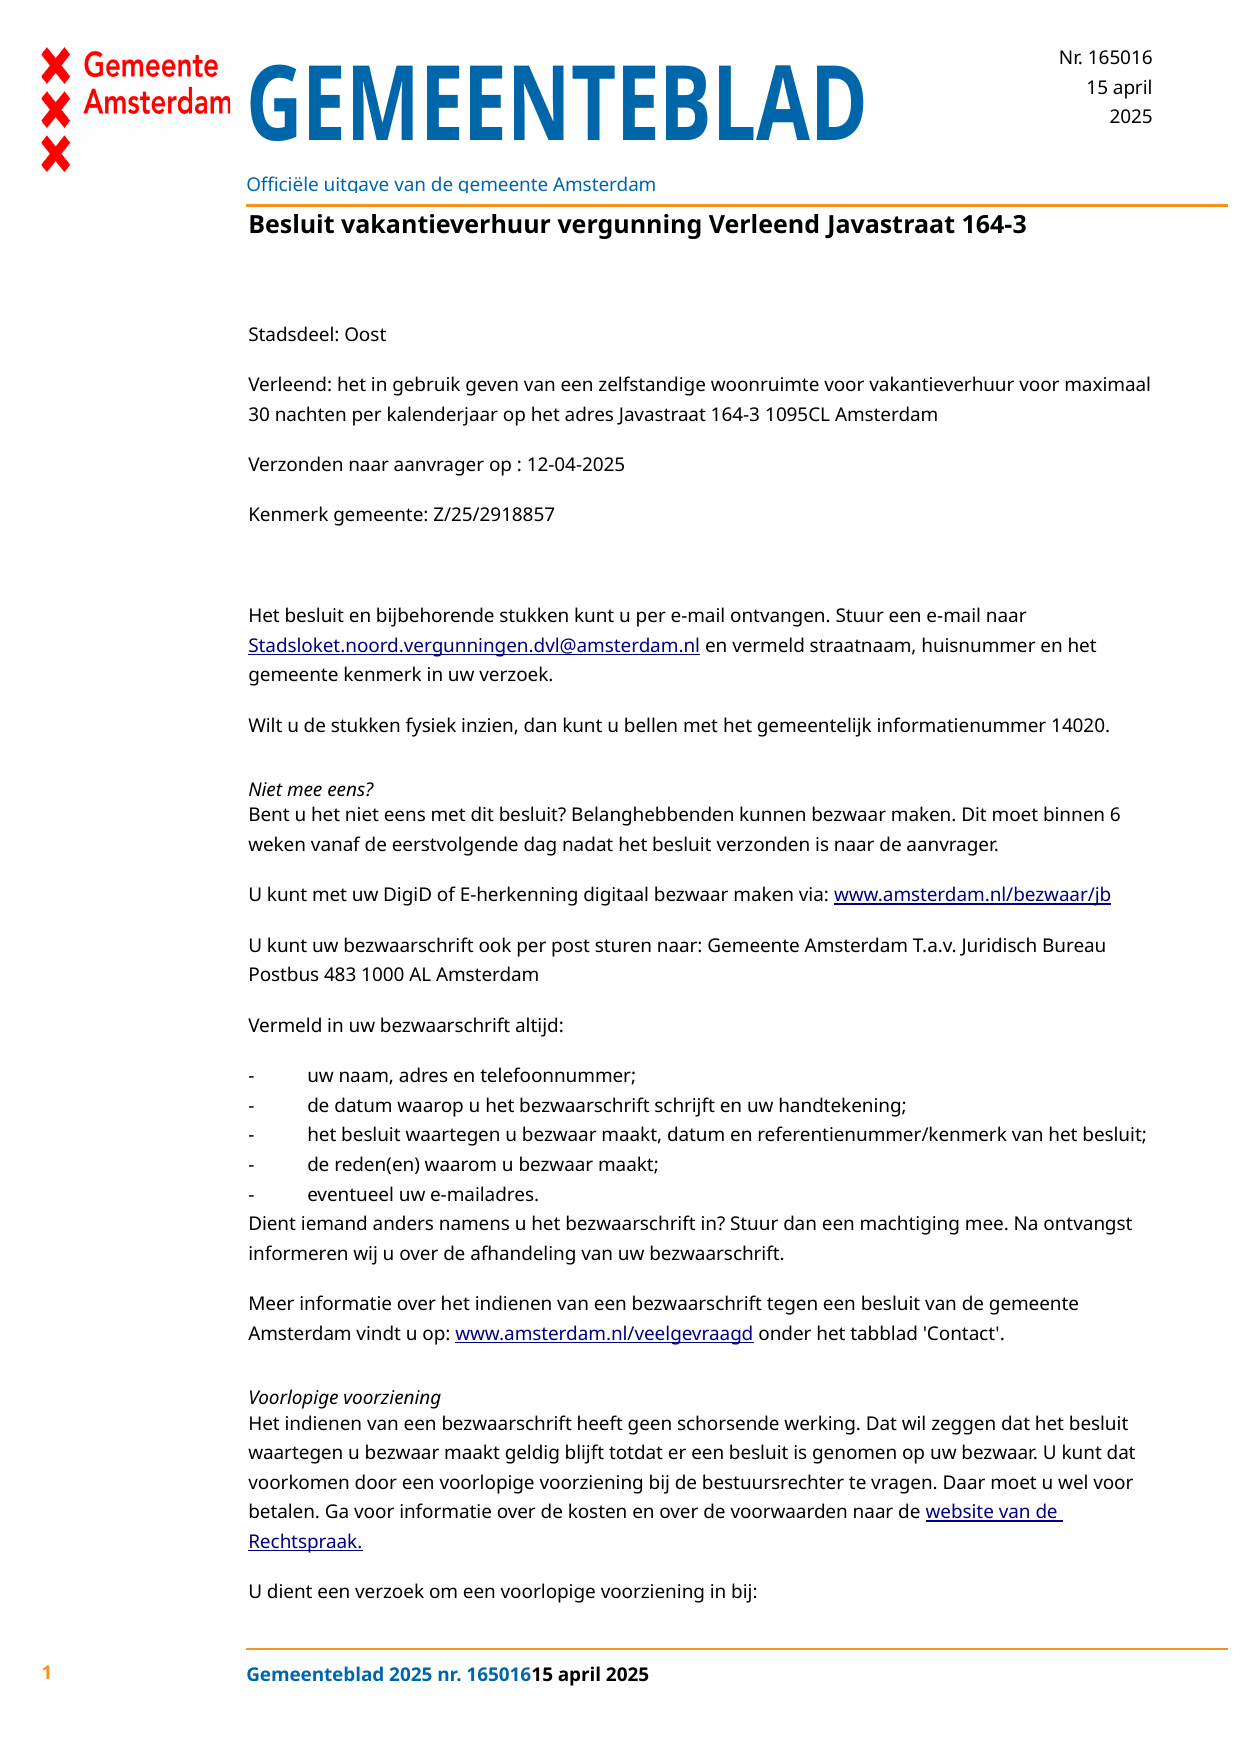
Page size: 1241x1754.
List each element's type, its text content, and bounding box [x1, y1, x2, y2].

text Vermeld in uw bezwaarschrift altijd: [248, 1012, 1152, 1038]
text Het besluit en bijbehorende stukken kunt u per e-mail ontvangen. Stuur een e-mail naar Stadsloket.noord.vergunningen.dvl@amsterdam.nl en vermeld straatnaam, huisnummer en het gemeente kenmerk in uw verzoek. [248, 602, 1152, 687]
list het besluit waartegen u bezwaar maakt, datum en referentienummer/kenmerk van het besluit; [248, 1122, 1152, 1147]
text U kunt met uw DigiD of E-herkenning digitaal bezwaar maken via: www.amsterdam.nl/bezwaar/jb [248, 882, 1152, 907]
text Verzonden naar aanvrager op : 12-04-2025 [248, 451, 1152, 477]
text Bent u het niet eens met dit besluit? Belanghebbenden kunnen bezwaar maken. Dit moet binnen 6 weken vanaf de eerstvolgende dag nadat het besluit verzonden is naar de aanvrager. [248, 802, 1152, 857]
list de datum waarop u het bezwaarschrift schrijft en uw handtekening; [248, 1092, 1152, 1118]
text Voorlopige voorziening [248, 1384, 1152, 1410]
text U dient een verzoek om een voorlopige voorziening in bij: [248, 1578, 1152, 1604]
text Kenmerk gemeente: Z/25/2918857 [248, 502, 1152, 527]
text Het indienen van een bezwaarschrift heeft geen schorsende werking. Dat wil zeggen dat het besluit waartegen u bezwaar maakt geldig blijft totdat er een besluit is genomen op uw bezwaar. U kunt dat voorkomen door een voorlopige voorziening bij de bestuursrechter te vragen. Daar moet u wel voor betalen. Ga voor informatie over de kosten en over de voorwaarden naar de website van de Rechtspraak. [248, 1410, 1152, 1554]
text Verleend: het in gebruik geven van een zelfstandige woonruimte voor vakantieverhuur voor maximaal 30 nachten per kalenderjaar op het adres Javastraat 164-3 1095CL Amsterdam [248, 371, 1152, 426]
text Dient iemand anders namens u het bezwaarschrift in? Stuur dan een machtiging mee. Na ontvangst informeren wij u over de afhandeling van uw bezwaarschrift. [248, 1210, 1152, 1266]
text Wilt u de stukken fysiek inzien, dan kunt u bellen met het gemeentelijk informatienummer 14020. [248, 712, 1152, 738]
picture [41, 47, 231, 172]
list de reden(en) waarom u bezwaar maakt; [248, 1151, 1152, 1177]
text Besluit vakantieverhuur vergunning Verleend Javastraat 164-3 [248, 207, 1152, 241]
text Niet mee eens? [248, 776, 1152, 802]
text U kunt uw bezwaarschrift ook per post sturen naar: Gemeente Amsterdam T.a.v. Juridisch Bureau Postbus 483 1000 AL Amsterdam [248, 932, 1152, 987]
text Stadsdeel: Oost [248, 321, 1152, 346]
list uw naam, adres en telefoonnummer; [248, 1062, 1152, 1088]
text Meer informatie over het indienen van een bezwaarschrift tegen een besluit van de gemeente Amsterdam vindt u op: www.amsterdam.nl/veelgevraagd onder het tabblad 'Contact'. [248, 1290, 1152, 1346]
list eventueel uw e-mailadres. [248, 1181, 1152, 1207]
